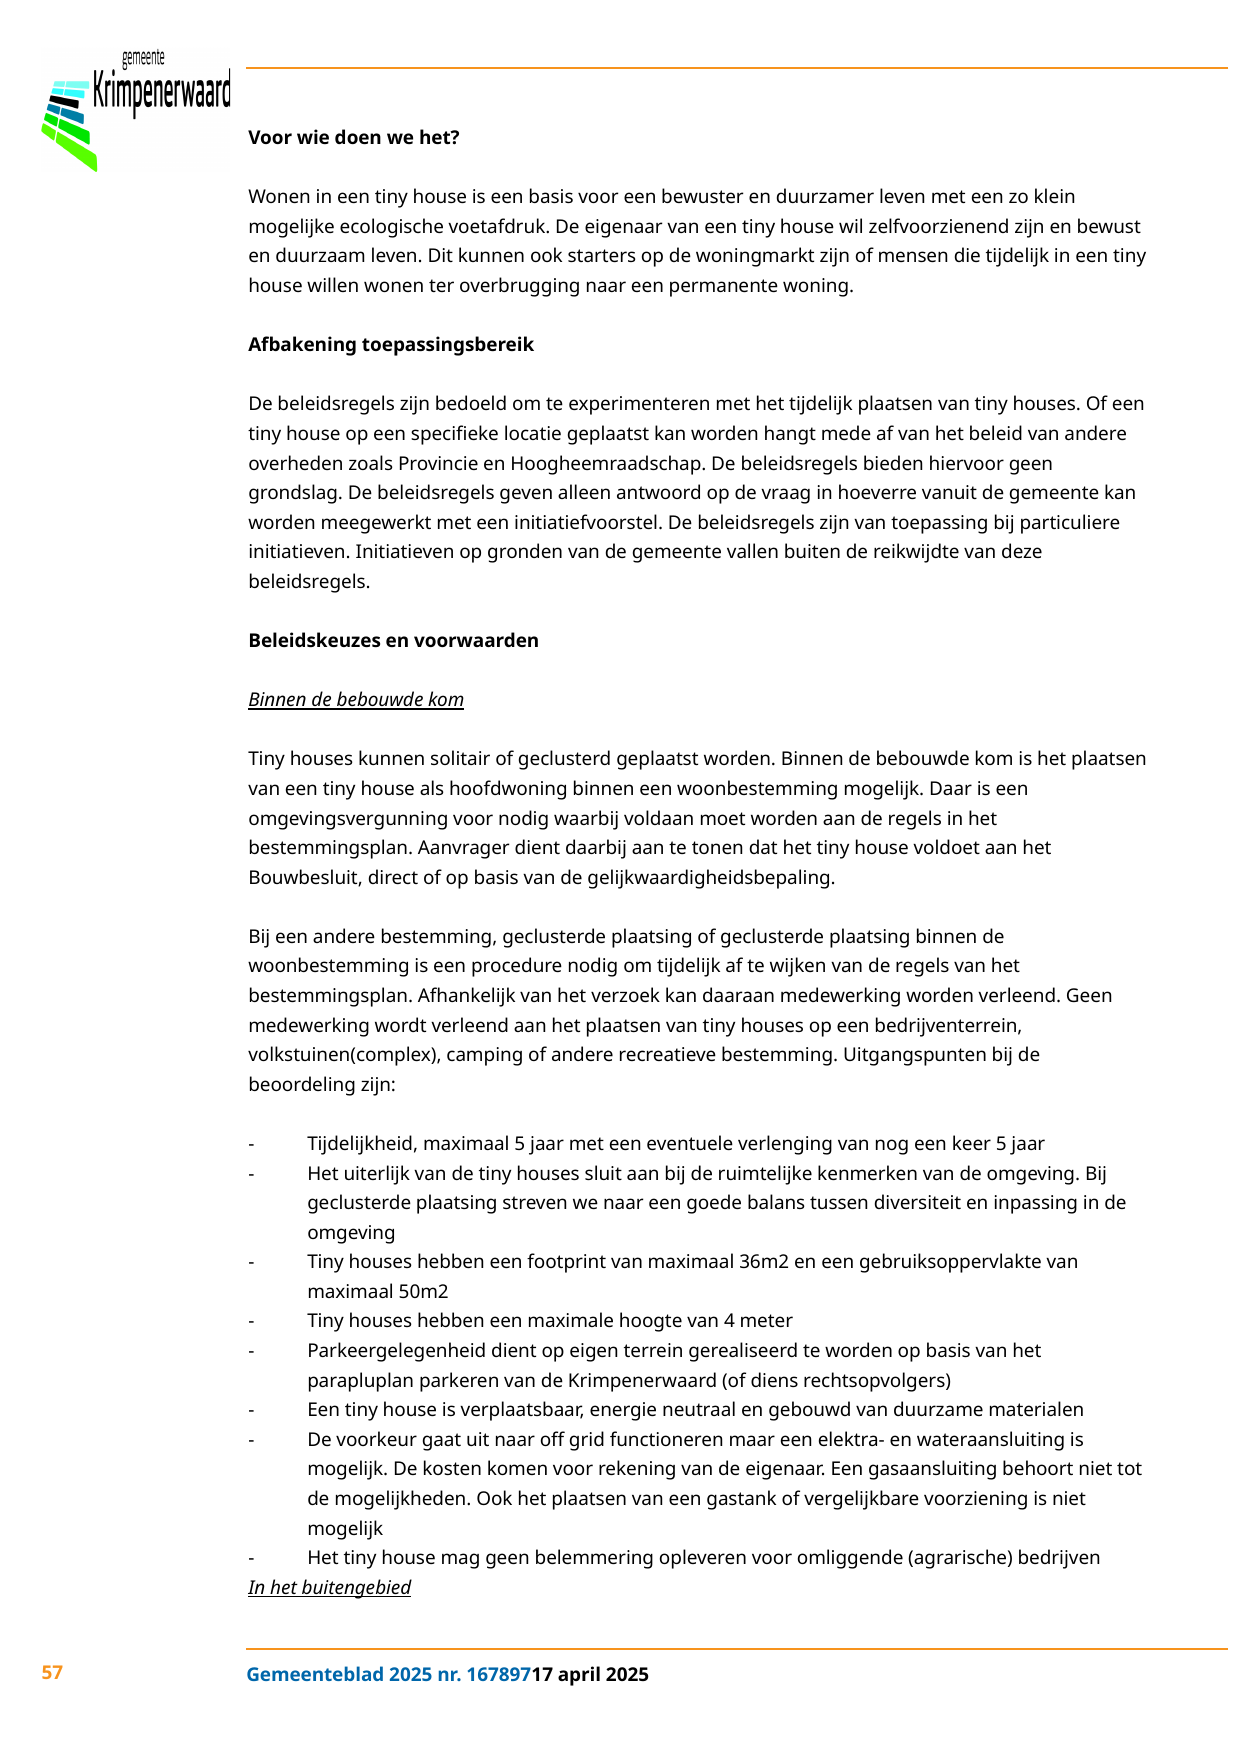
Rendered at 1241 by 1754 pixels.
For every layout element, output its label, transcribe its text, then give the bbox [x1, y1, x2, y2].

text Wonen in een tiny house is een basis voor een bewuster en duurzamer leven met een zo klein mogelijke ecologische voetafdruk. De eigenaar van een tiny house wil zelfvoorzienend zijn en bewust en duurzaam leven. Dit kunnen ook starters op de woningmarkt zijn of mensen die tijdelijk in een tiny house willen wonen ter overbrugging naar een permanente woning. [248, 183, 1152, 298]
list Tiny houses hebben een footprint van maximaal 36m2 en een gebruiksoppervlakte van maximaal 50m2 [248, 1248, 1152, 1304]
list Parkeergelegenheid dient op eigen terrein gerealiseerd te worden op basis van het parapluplan parkeren van de Krimpenerwaard (of diens rechtsopvolgers) [248, 1337, 1152, 1393]
text Afbakening toepassingsbereik [248, 331, 1152, 357]
text Tiny houses kunnen solitair of geclusterd geplaatst worden. Binnen de bebouwde kom is het plaatsen van een tiny house als hoofdwoning binnen een woonbestemming mogelijk. Daar is een omgevingsvergunning voor nodig waarbij voldaan moet worden aan de regels in het bestemmingsplan. Aanvrager dient daarbij aan te tonen dat het tiny house voldoet aan het Bouwbesluit, direct of op basis van de gelijkwaardigheidsbepaling. [248, 746, 1152, 890]
list Een tiny house is verplaatsbaar, energie neutraal en gebouwd van duurzame materialen [248, 1396, 1152, 1422]
text Voor wie doen we het? [248, 124, 1152, 150]
text Binnen de bebouwde kom [248, 686, 1152, 712]
list De voorkeur gaat uit naar off grid functioneren maar een elektra- en wateraansluiting is mogelijk. De kosten komen voor rekening van de eigenaar. Een gasaansluiting behoort niet tot de mogelijkheden. Ook het plaatsen van een gastank of vergelijkbare voorziening is niet mogelijk [248, 1426, 1152, 1541]
list Tiny houses hebben een maximale hoogte van 4 meter [248, 1308, 1152, 1333]
list Tijdelijkheid, maximaal 5 jaar met een eventuele verlenging van nog een keer 5 jaar [248, 1130, 1152, 1156]
list Het uiterlijk van de tiny houses sluit aan bij de ruimtelijke kenmerken van de omgeving. Bij geclusterde plaatsing streven we naar een goede balans tussen diversiteit en inpassing in de omgeving [248, 1160, 1152, 1245]
text Bij een andere bestemming, geclusterde plaatsing of geclusterde plaatsing binnen de woonbestemming is een procedure nodig om tijdelijk af te wijken van de regels van het bestemmingsplan. Afhankelijk van het verzoek kan daaraan medewerking worden verleend. Geen medewerking wordt verleend aan het plaatsen van tiny houses op een bedrijventerrein, volkstuinen(complex), camping of andere recreatieve bestemming. Uitgangspunten bij de beoordeling zijn: [248, 923, 1152, 1097]
text In het buitengebied [248, 1574, 1152, 1600]
text De beleidsregels zijn bedoeld om te experimenteren met het tijdelijk plaatsen van tiny houses. Of een tiny house op een specifieke locatie geplaatst kan worden hangt mede af van het beleid van andere overheden zoals Provincie en Hoogheemraadschap. De beleidsregels bieden hiervoor geen grondslag. De beleidsregels geven alleen antwoord op de vraag in hoeverre vanuit de gemeente kan worden meegewerkt met een initiatiefvoorstel. De beleidsregels zijn van toepassing bij particuliere initiatieven. Initiatieven op gronden van de gemeente vallen buiten de reikwijdte van deze beleidsregels. [248, 391, 1152, 594]
list Het tiny house mag geen belemmering opleveren voor omliggende (agrarische) bedrijven [248, 1544, 1152, 1570]
text Beleidskeuzes en voorwaarden [248, 627, 1152, 653]
picture [41, 47, 231, 172]
